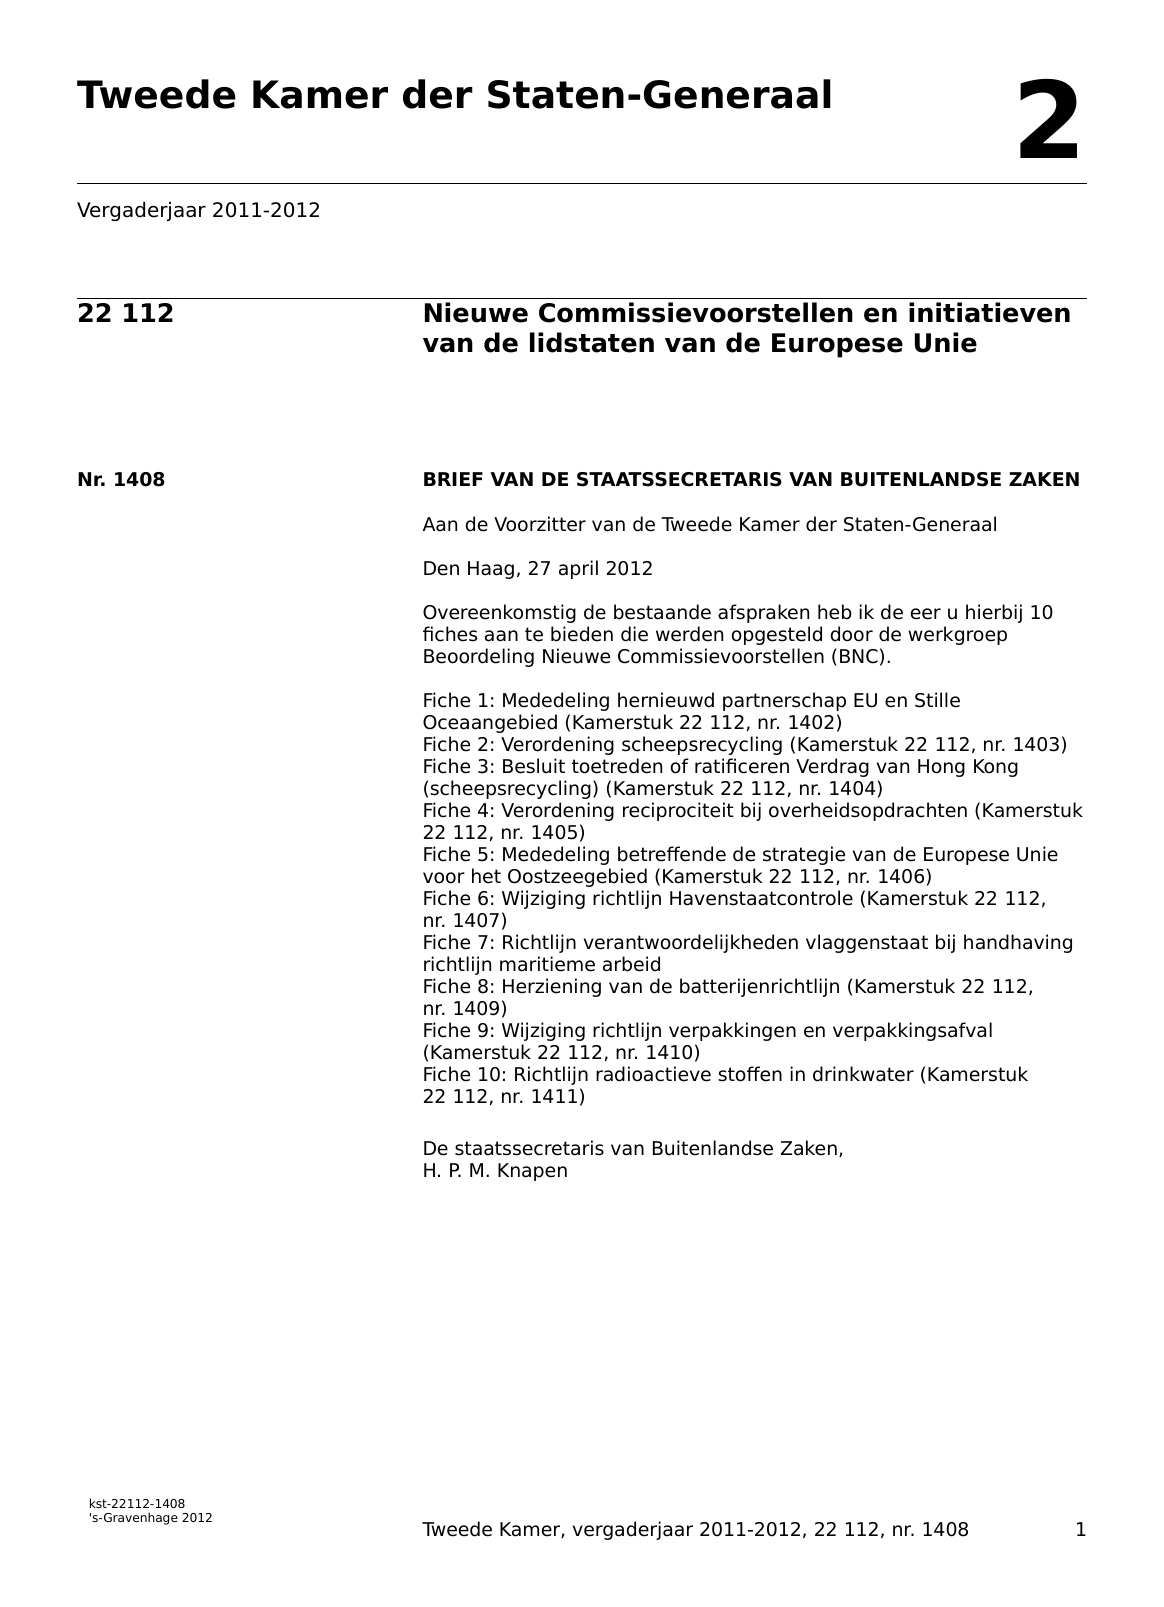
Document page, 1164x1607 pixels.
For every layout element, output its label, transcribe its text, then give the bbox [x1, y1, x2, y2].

text Aan de Voorzitter van de Tweede Kamer der Staten-Generaal [422, 513, 1087, 536]
table_header Tweede Kamer der Staten-Generaal [77, 59, 886, 183]
subtitle 22 112 Nieuwe Commissievoorstellen en initiatieven van de lidstaten van de Europese Unie [77, 299, 1087, 358]
text Fiche 3: Besluit toetreden of ratificeren Verdrag van Hong Kong (scheepsrecycling) (Kamerstuk 22 112, nr. 1404) [422, 756, 1087, 800]
text Den Haag, 27 april 2012 [422, 558, 1087, 580]
text Fiche 4: Verordening reciprociteit bij overheidsopdrachten (Kamerstuk 22 112, nr. 1405) [422, 800, 1087, 844]
subtitle Nr. 1408 BRIEF VAN DE STAATSSECRETARIS VAN BUITENLANDSE ZAKEN [77, 469, 1087, 491]
text Fiche 8: Herziening van de batterijenrichtlijn (Kamerstuk 22 112, nr. 1409) [422, 976, 1087, 1020]
text Fiche 5: Mededeling betreffende de strategie van de Europese Unie voor het Oostzeegebied (Kamerstuk 22 112, nr. 1406) [422, 844, 1087, 888]
text Fiche 6: Wijziging richtlijn Havenstaatcontrole (Kamerstuk 22 112, nr. 1407) [422, 888, 1087, 932]
text Fiche 1: Mededeling hernieuwd partnerschap EU en Stille Oceaangebied (Kamerstuk 22 112, nr. 1402) [422, 690, 1087, 734]
table_header 2 [886, 59, 1087, 183]
text Fiche 10: Richtlijn radioactieve stoffen in drinkwater (Kamerstuk 22 112, nr. 1411) [422, 1064, 1087, 1108]
text Overeenkomstig de bestaande afspraken heb ik de eer u hierbij 10 fiches aan te bieden die werden opgesteld door de werkgroep Beoordeling Nieuwe Commissievoorstellen (BNC). [422, 602, 1087, 668]
text Fiche 2: Verordening scheepsrecycling (Kamerstuk 22 112, nr. 1403) [422, 734, 1087, 756]
text De staatssecretaris van Buitenlandse Zaken, H. P. M. Knapen [422, 1138, 1087, 1182]
text Fiche 9: Wijziging richtlijn verpakkingen en verpakkingsafval (Kamerstuk 22 112, nr. 1410) [422, 1020, 1087, 1064]
table_cell Vergaderjaar 2011-2012 [77, 184, 1087, 298]
text kst-22112-1408 [88, 1497, 323, 1511]
text Fiche 7: Richtlijn verantwoordelijkheden vlaggenstaat bij handhaving richtlijn maritieme arbeid [422, 932, 1087, 976]
text 's-Gravenhage 2012 [88, 1511, 323, 1525]
